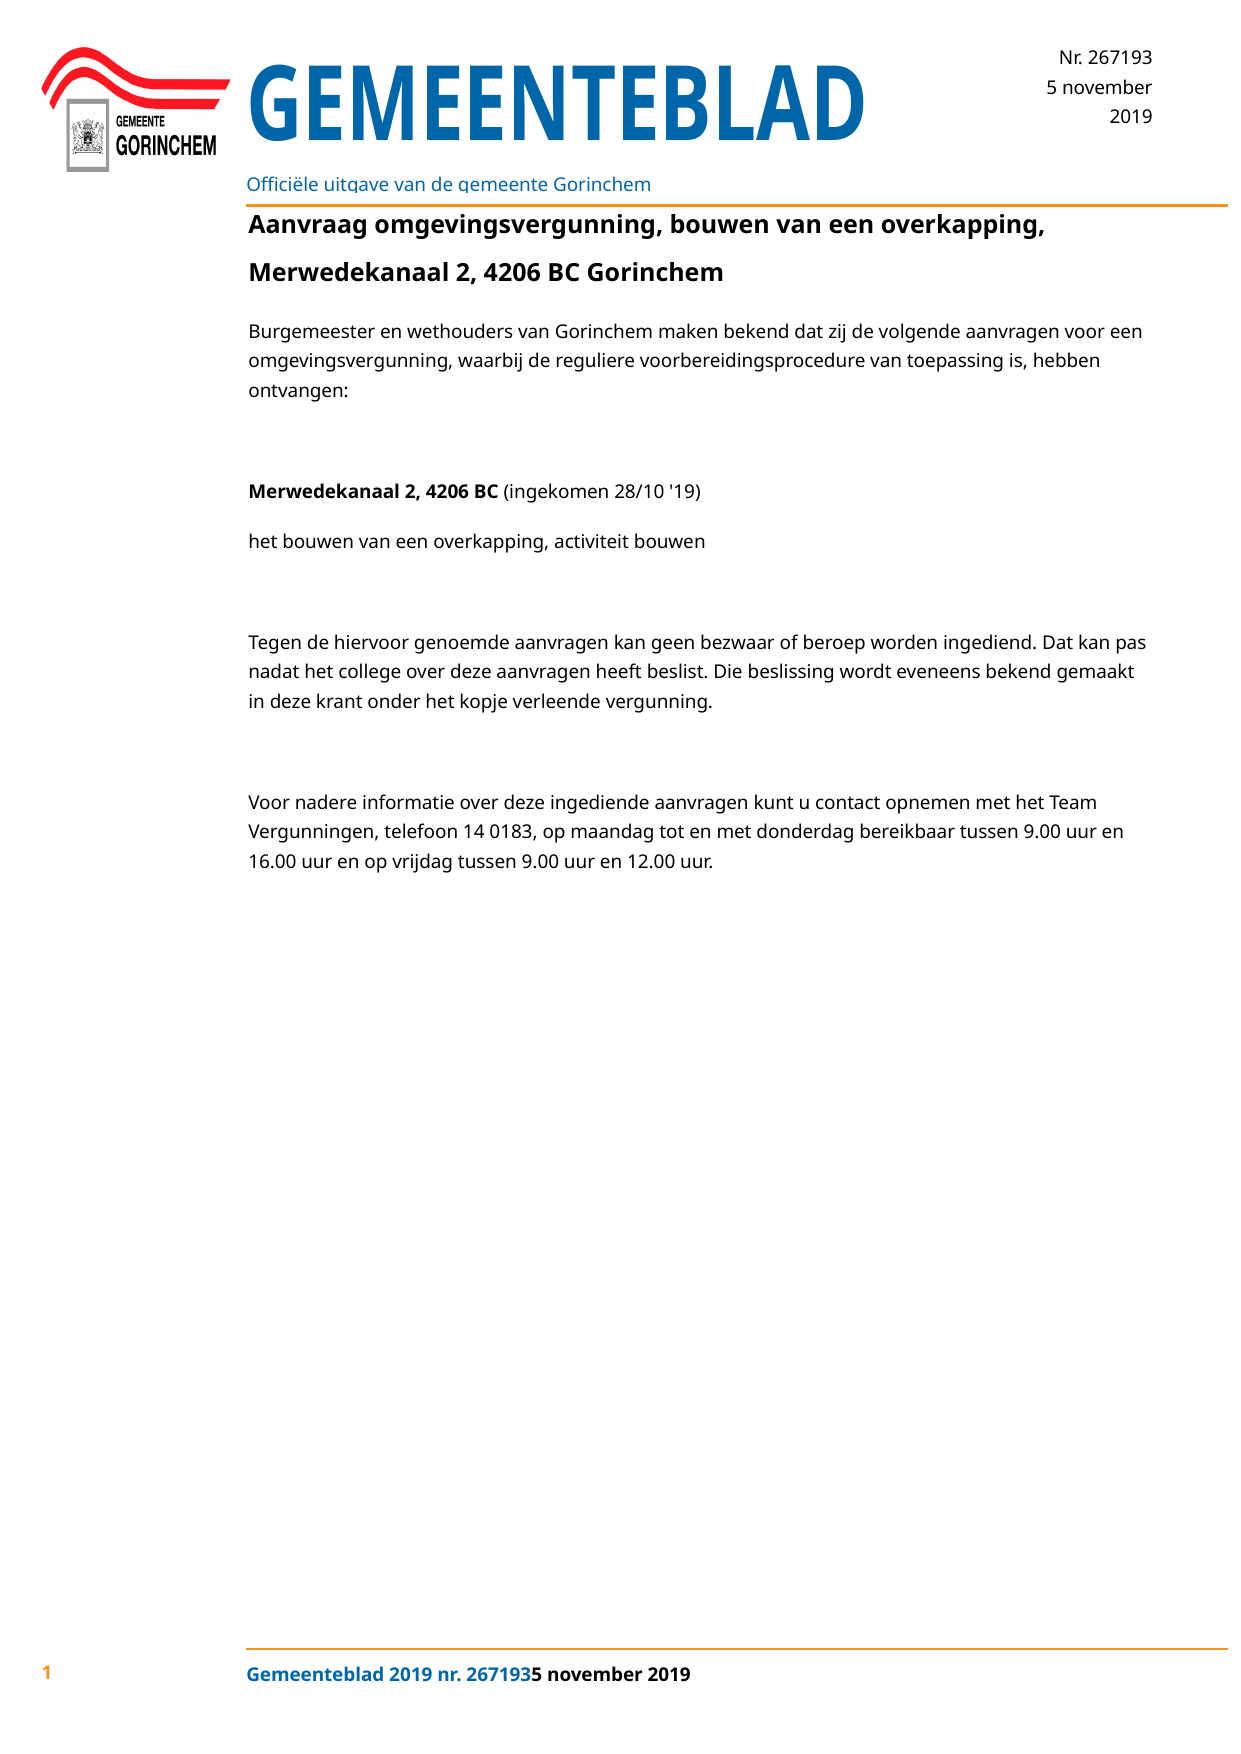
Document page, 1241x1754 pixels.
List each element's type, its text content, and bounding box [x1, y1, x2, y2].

text Merwedekanaal 2, 4206 BC (ingekomen 28/10 '19) [248, 478, 1152, 504]
picture [41, 47, 231, 172]
text Tegen de hiervoor genoemde aanvragen kan geen bezwaar of beroep worden ingediend. Dat kan pas nadat het college over deze aanvragen heeft beslist. Die beslissing wordt eveneens bekend gemaakt in deze krant onder het kopje verleende vergunning. [248, 629, 1152, 714]
text Aanvraag omgevingsvergunning, bouwen van een overkapping, Merwedekanaal 2, 4206 BC Gorinchem [248, 207, 1152, 288]
text Voor nadere informatie over deze ingediende aanvragen kunt u contact opnemen met het Team Vergunningen, telefoon 14 0183, op maandag tot en met donderdag bereikbaar tussen 9.00 uur en 16.00 uur en op vrijdag tussen 9.00 uur en 12.00 uur. [248, 789, 1152, 874]
text het bouwen van een overkapping, activiteit bouwen [248, 528, 1152, 554]
text Burgemeester en wethouders van Gorinchem maken bekend dat zij de volgende aanvragen voor een omgevingsvergunning, waarbij de reguliere voorbereidingsprocedure van toepassing is, hebben ontvangen: [248, 318, 1152, 403]
